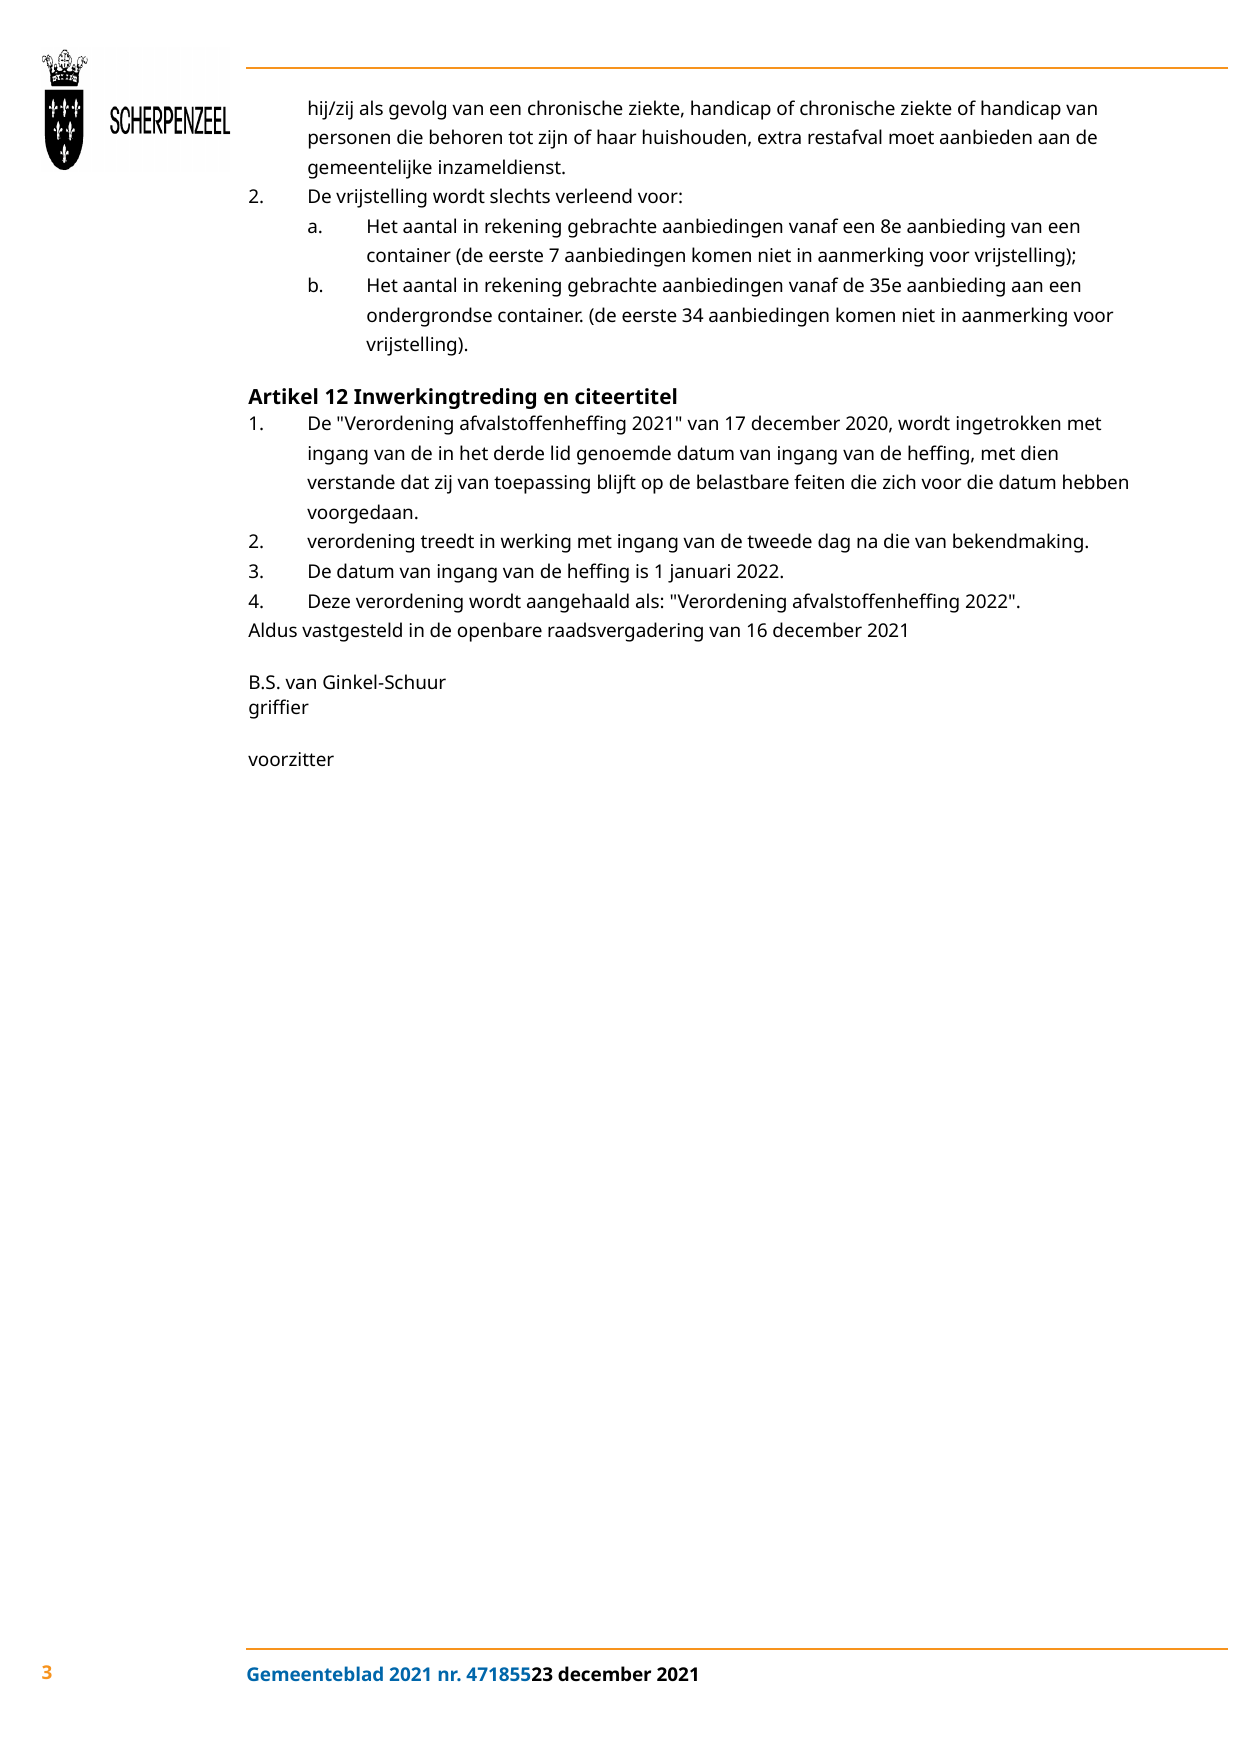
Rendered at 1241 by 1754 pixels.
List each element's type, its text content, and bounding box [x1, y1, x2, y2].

list verordening treedt in werking met ingang van de tweede dag na die van bekendmaking. [248, 529, 1152, 554]
text B.S. van Ginkel-Schuur [248, 669, 1152, 694]
text Artikel 12 Inwerkingtreding en citeertitel [248, 382, 1152, 410]
list De "Verordening afvalstoffenheffing 2021" van 17 december 2020, wordt ingetrokken met ingang van de in het derde lid genoemde datum van ingang van de heffing, met dien verstande dat zij van toepassing blijft op de belastbare feiten die zich voor die datum hebben voorgedaan. [248, 410, 1152, 525]
list De datum van ingang van de heffing is 1 januari 2022. [248, 558, 1152, 584]
list Het aantal in rekening gebrachte aanbiedingen vanaf de 35e aanbieding aan een ondergrondse container. (de eerste 34 aanbiedingen komen niet in aanmerking voor vrijstelling). [307, 272, 1152, 357]
picture [41, 47, 231, 172]
text voorzitter [248, 746, 1152, 772]
text griffier [248, 694, 1152, 720]
text Aldus vastgesteld in de openbare raadsvergadering van 16 december 2021 [248, 617, 1152, 643]
list De vrijstelling wordt slechts verleend voor: [248, 183, 1152, 209]
list hij/zij als gevolg van een chronische ziekte, handicap of chronische ziekte of handicap van personen die behoren tot zijn of haar huishouden, extra restafval moet aanbieden aan de gemeentelijke inzameldienst. [248, 95, 1152, 180]
list Het aantal in rekening gebrachte aanbiedingen vanaf een 8e aanbieding van een container (de eerste 7 aanbiedingen komen niet in aanmerking voor vrijstelling); [307, 213, 1152, 268]
list Deze verordening wordt aangehaald als: "Verordening afvalstoffenheffing 2022". [248, 588, 1152, 613]
